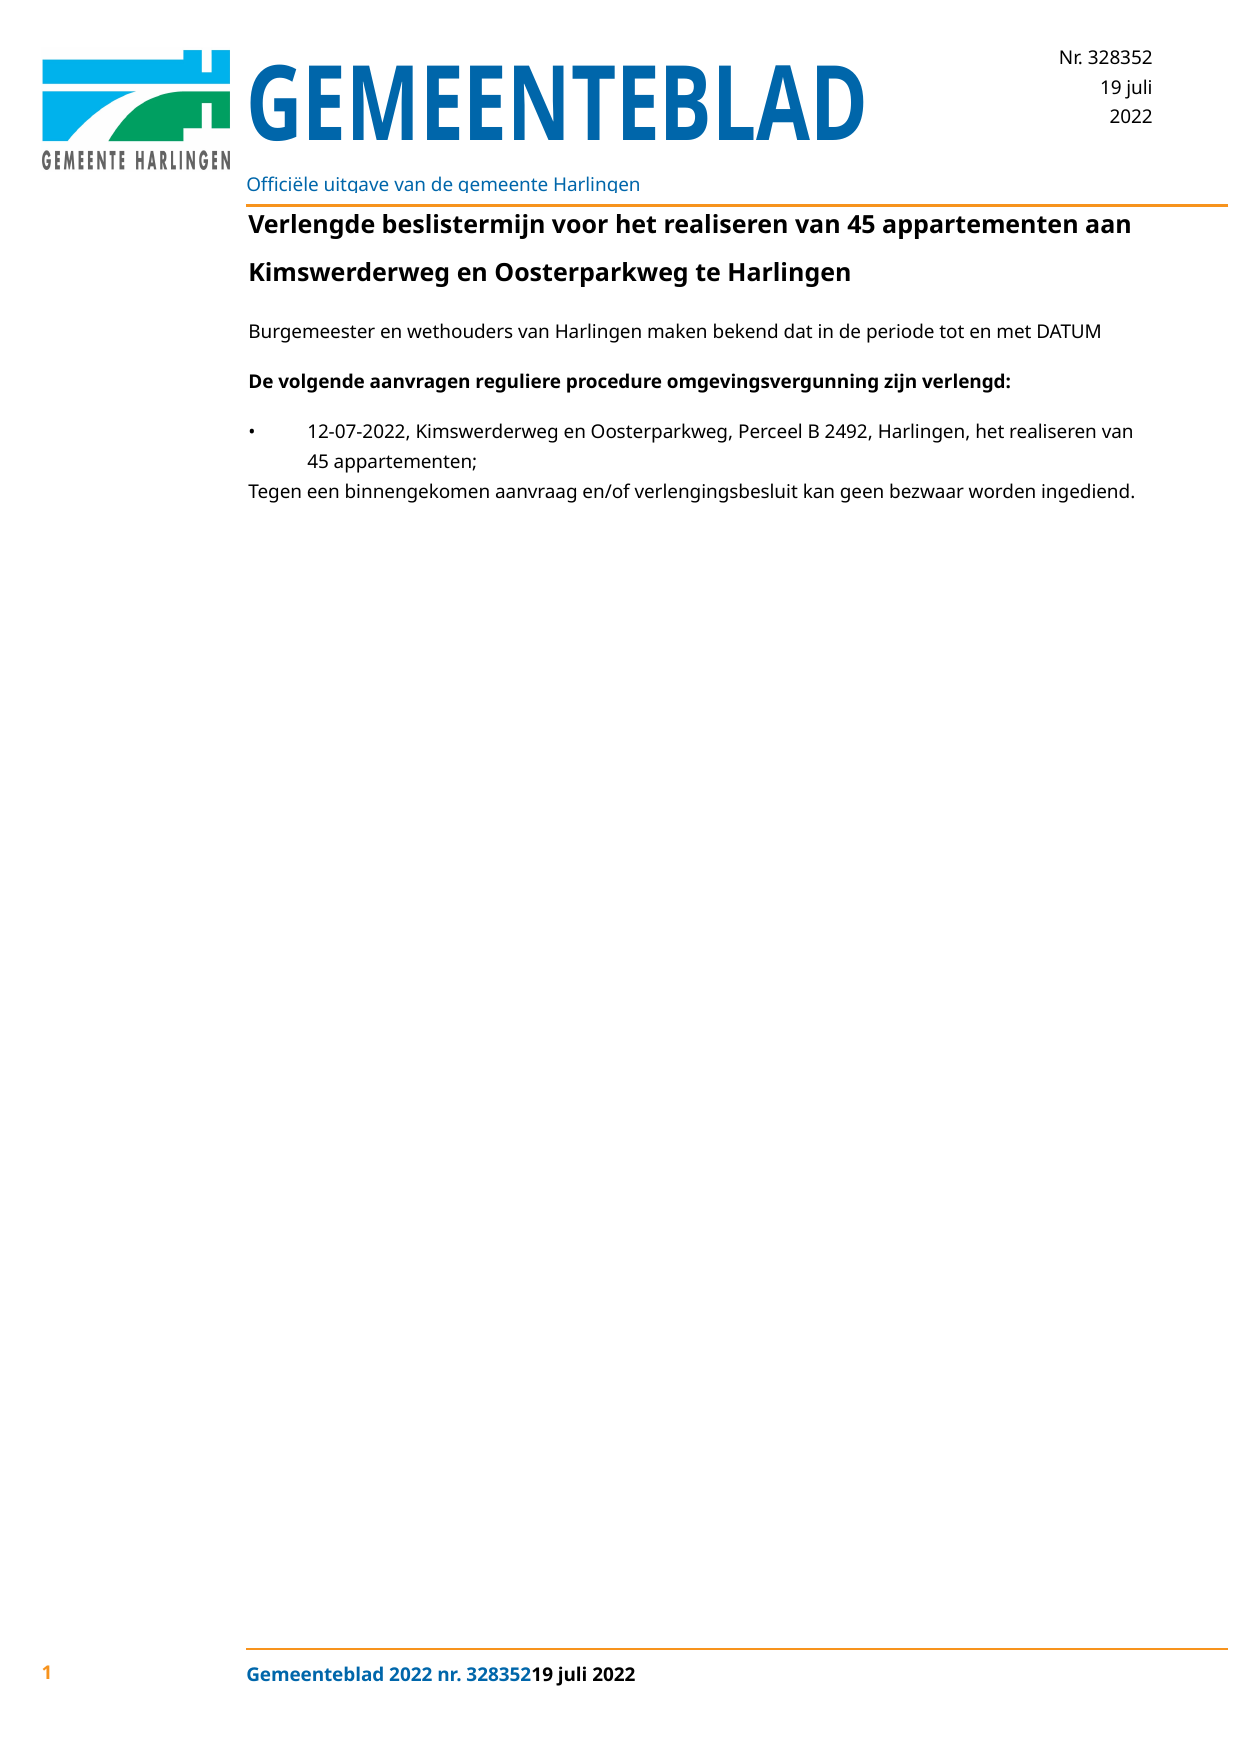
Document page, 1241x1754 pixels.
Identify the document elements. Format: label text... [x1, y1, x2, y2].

text Tegen een binnengekomen aanvraag en/of verlengingsbesluit kan geen bezwaar worden ingediend. [248, 478, 1152, 504]
picture [41, 47, 231, 172]
text Burgemeester en wethouders van Harlingen maken bekend dat in de periode tot en met DATUM [248, 318, 1152, 344]
text De volgende aanvragen reguliere procedure omgevingsvergunning zijn verlengd: [248, 368, 1152, 394]
list 12-07-2022, Kimswerderweg en Oosterparkweg, Perceel B 2492, Harlingen, het realiseren van 45 appartementen; [248, 419, 1152, 474]
text Verlengde beslistermijn voor het realiseren van 45 appartementen aan Kimswerderweg en Oosterparkweg te Harlingen [248, 207, 1152, 288]
